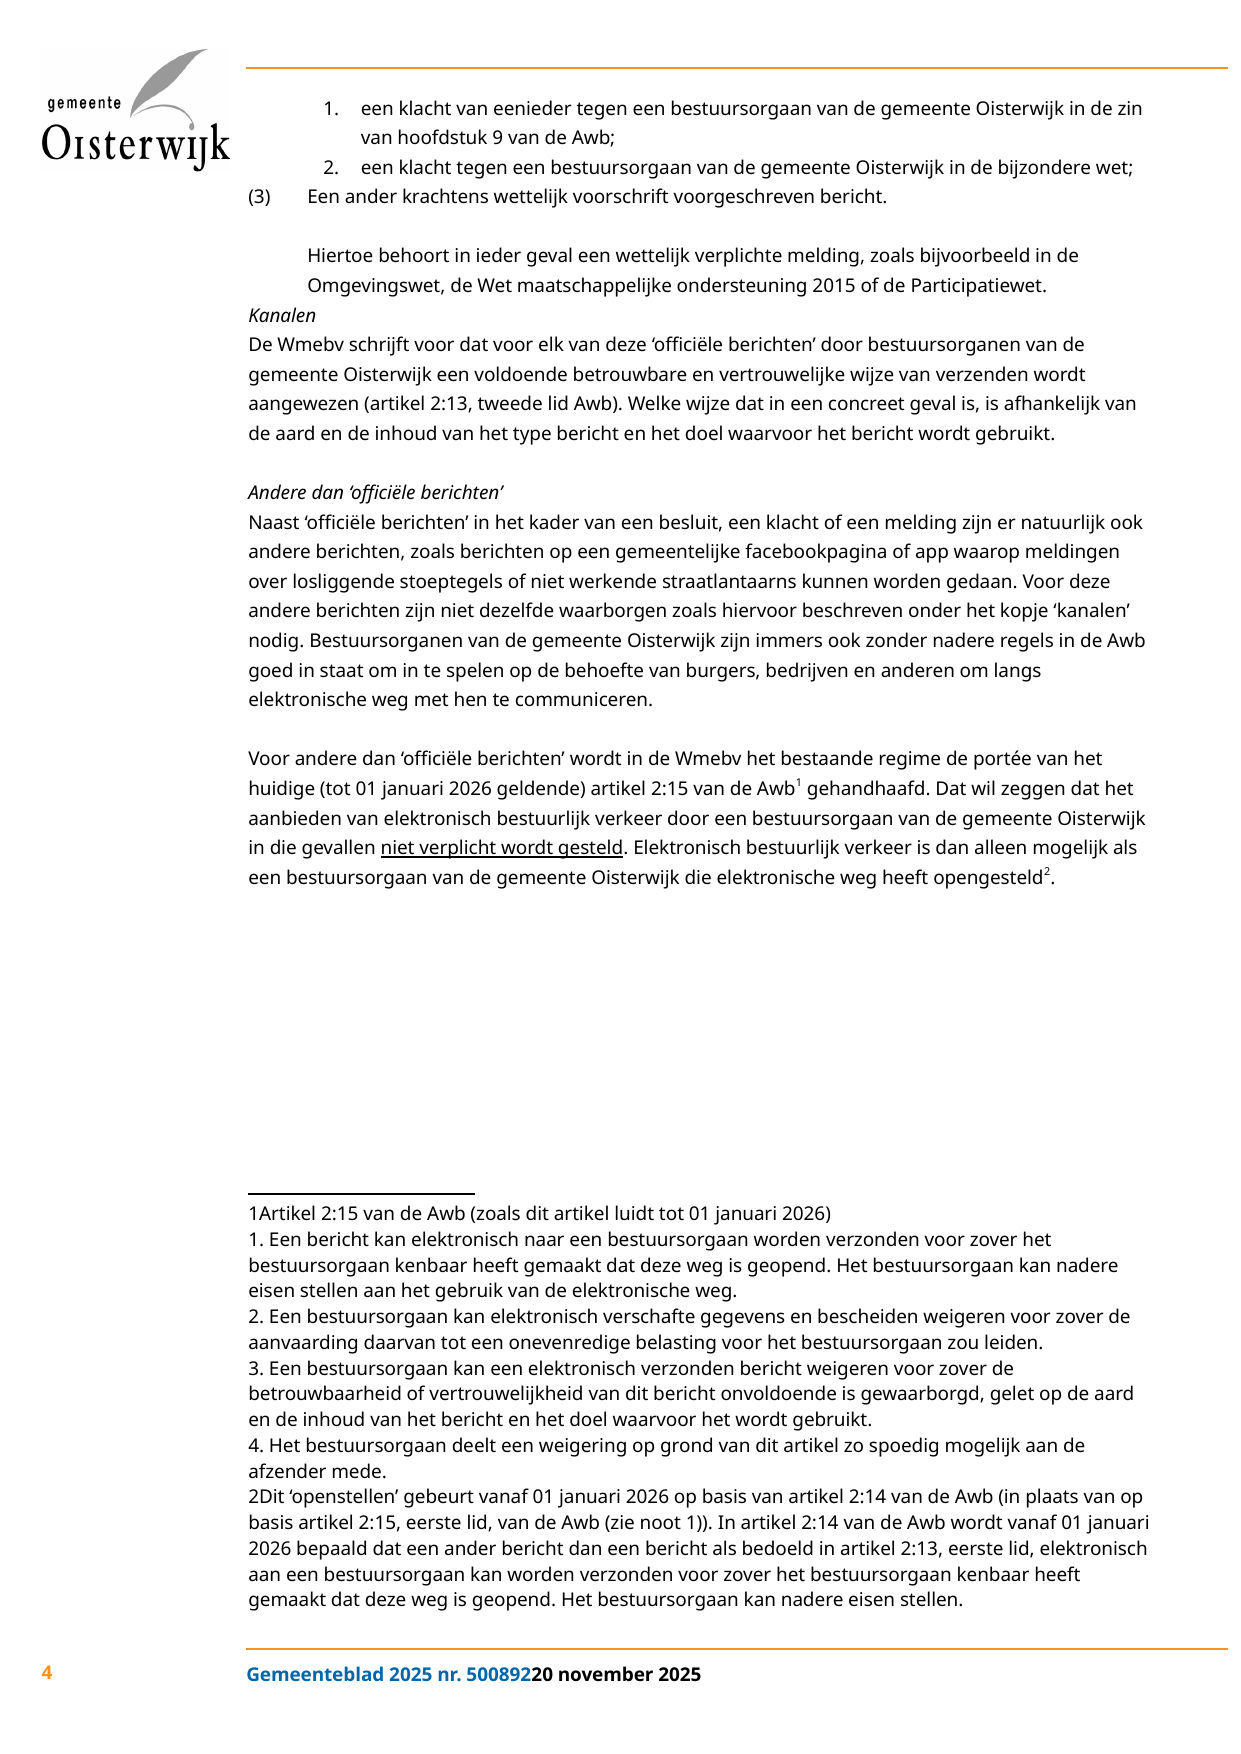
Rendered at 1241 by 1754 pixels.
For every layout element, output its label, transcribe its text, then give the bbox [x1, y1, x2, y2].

text De Wmebv schrijft voor dat voor elk van deze ‘officiële berichten’ door bestuursorganen van de gemeente Oisterwijk een voldoende betrouwbare en vertrouwelijke wijze van verzenden wordt aangewezen (artikel 2:13, tweede lid Awb). Welke wijze dat in een concreet geval is, is afhankelijk van de aard en de inhoud van het type bericht en het doel waarvoor het bericht wordt gebruikt. [248, 331, 1152, 446]
text Naast ‘officiële berichten’ in het kader van een besluit, een klacht of een melding zijn er natuurlijk ook andere berichten, zoals berichten op een gemeentelijke facebookpagina of app waarop meldingen over losliggende stoeptegels of niet werkende straatlantaarns kunnen worden gedaan. Voor deze andere berichten zijn niet dezelfde waarborgen zoals hiervoor beschreven onder het kopje ‘kanalen’ nodig. Bestuursorganen van de gemeente Oisterwijk zijn immers ook zonder nadere regels in de Awb goed in staat om in te spelen op de behoefte van burgers, bedrijven en anderen om langs elektronische weg met hen te communiceren. [248, 509, 1152, 712]
text 4. Het bestuursorgaan deelt een weigering op grond van dit artikel zo spoedig mogelijk aan de afzender mede. [248, 1432, 1152, 1483]
text 1. Een bericht kan elektronisch naar een bestuursorgaan worden verzonden voor zover het bestuursorgaan kenbaar heeft gemaakt dat deze weg is geopend. Het bestuursorgaan kan nadere eisen stellen aan het gebruik van de elektronische weg. [248, 1226, 1152, 1303]
text Artikel 2:15 van de Awb (zoals dit artikel luidt tot 01 januari 2026) [248, 1201, 1152, 1226]
list Hiertoe behoort in ieder geval een wettelijk verplichte melding, zoals bijvoorbeeld in de Omgevingswet, de Wet maatschappelijke ondersteuning 2015 of de Participatiewet. [248, 243, 1152, 298]
list Een ander krachtens wettelijk voorschrift voorgeschreven bericht. [248, 183, 1152, 209]
text Voor andere dan ‘officiële berichten’ wordt in de Wmebv het bestaande regime de portée van het huidige (tot 01 januari 2026 geldende) artikel 2:15 van de Awb gehandhaafd. Dat wil zeggen dat het aanbieden van elektronisch bestuurlijk verkeer door een bestuursorgaan van de gemeente Oisterwijk in die gevallen niet verplicht wordt gesteld. Elektronisch bestuurlijk verkeer is dan alleen mogelijk als een bestuursorgaan van de gemeente Oisterwijk die elektronische weg heeft opengesteld. [248, 746, 1152, 890]
text Kanalen [248, 302, 1152, 328]
text Andere dan ‘officiële berichten’ [248, 479, 1152, 505]
text Dit ‘openstellen’ gebeurt vanaf 01 januari 2026 op basis van artikel 2:14 van de Awb (in plaats van op basis artikel 2:15, eerste lid, van de Awb (zie noot 1)). In artikel 2:14 van de Awb wordt vanaf 01 januari 2026 bepaald dat een ander bericht dan een bericht als bedoeld in artikel 2:13, eerste lid, elektronisch aan een bestuursorgaan kan worden verzonden voor zover het bestuursorgaan kenbaar heeft gemaakt dat deze weg is geopend. Het bestuursorgaan kan nadere eisen stellen. [248, 1483, 1152, 1612]
text 2. Een bestuursorgaan kan elektronisch verschafte gegevens en bescheiden weigeren voor zover de aanvaarding daarvan tot een onevenredige belasting voor het bestuursorgaan zou leiden. [248, 1303, 1152, 1355]
list een klacht tegen een bestuursorgaan van de gemeente Oisterwijk in de bijzondere wet; [323, 154, 1152, 180]
picture [41, 47, 231, 172]
list een klacht van eenieder tegen een bestuursorgaan van de gemeente Oisterwijk in de zin van hoofdstuk 9 van de Awb; [323, 95, 1152, 150]
text 3. Een bestuursorgaan kan een elektronisch verzonden bericht weigeren voor zover de betrouwbaarheid of vertrouwelijkheid van dit bericht onvoldoende is gewaarborgd, gelet op de aard en de inhoud van het bericht en het doel waarvoor het wordt gebruikt. [248, 1355, 1152, 1432]
